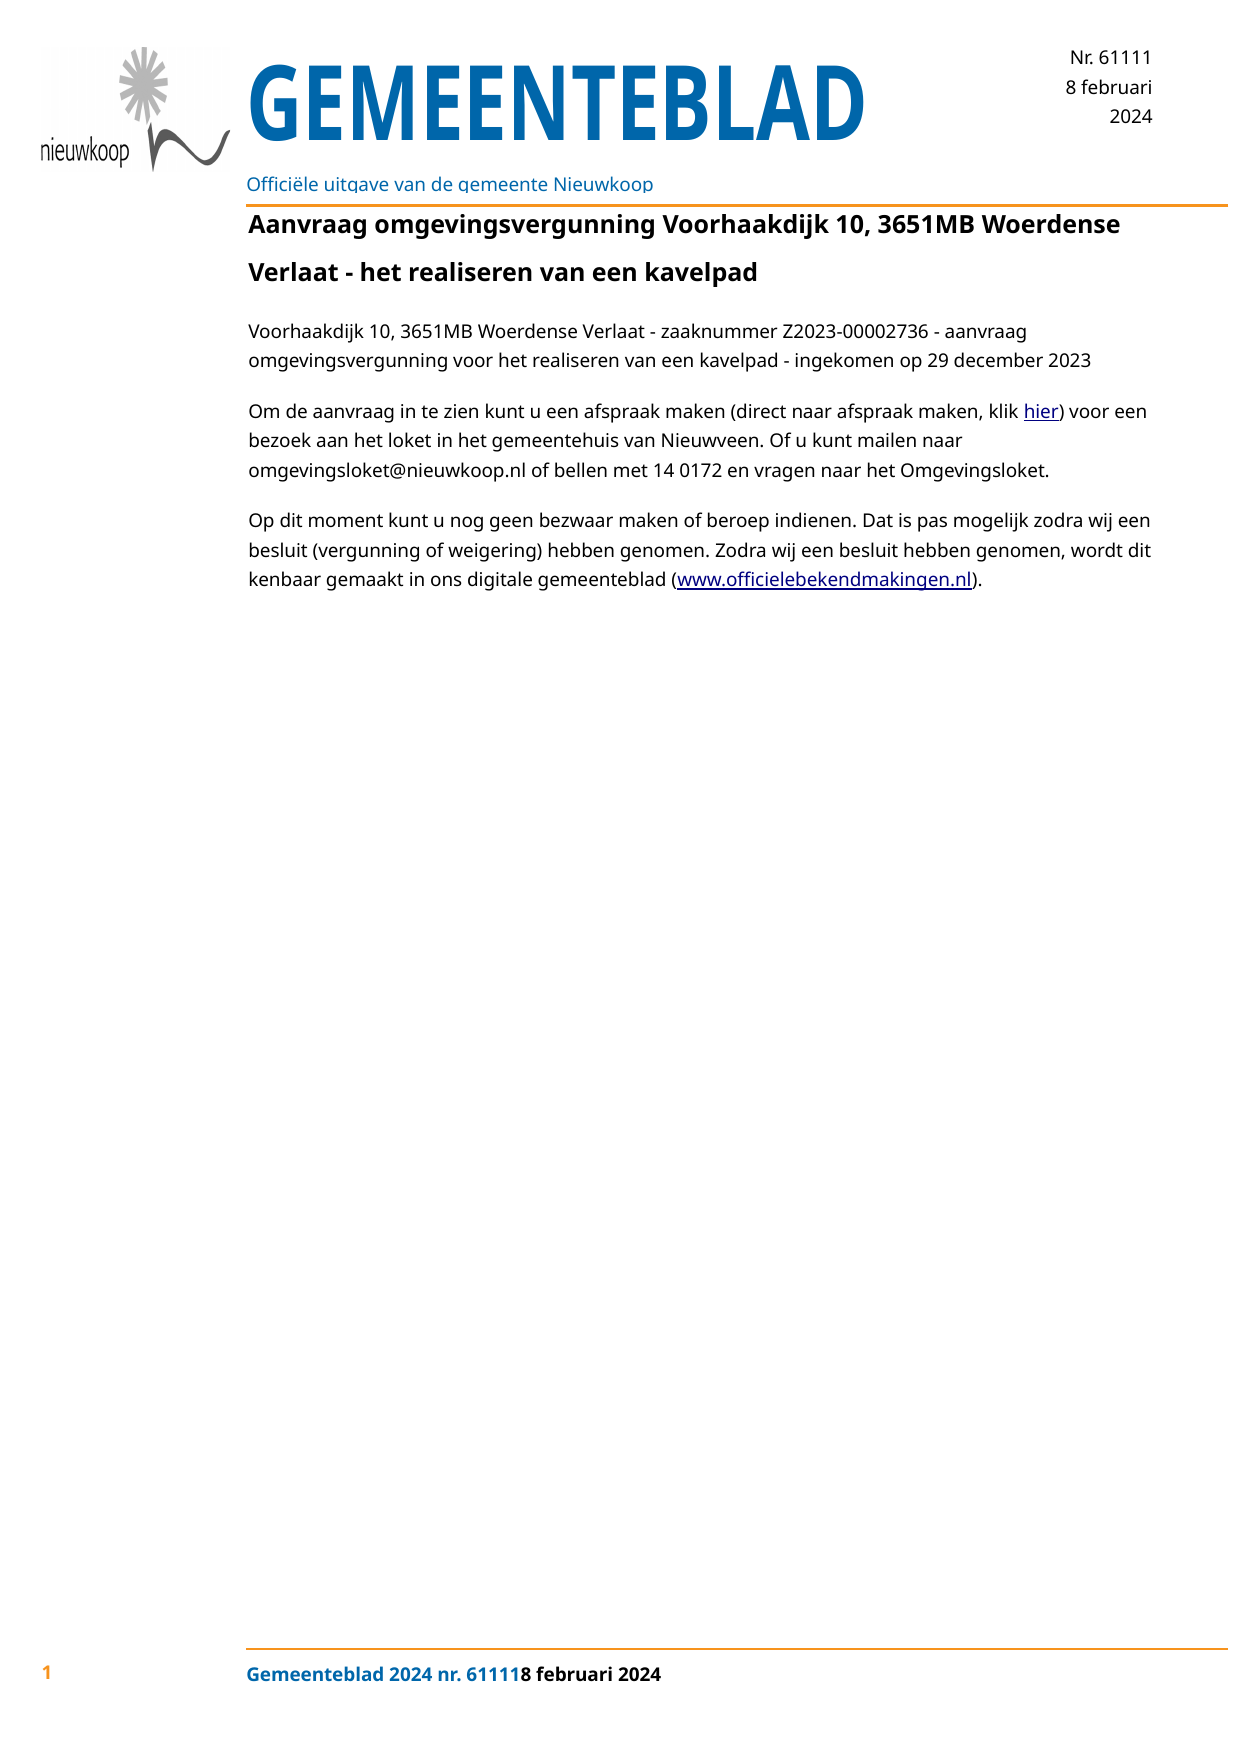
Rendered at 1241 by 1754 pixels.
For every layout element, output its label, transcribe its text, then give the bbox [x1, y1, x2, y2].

text Om de aanvraag in te zien kunt u een afspraak maken (direct naar afspraak maken, klik hier) voor een bezoek aan het loket in het gemeentehuis van Nieuwveen. Of u kunt mailen naar omgevingsloket@nieuwkoop.nl of bellen met 14 0172 en vragen naar het Omgevingsloket. [248, 398, 1152, 483]
text Op dit moment kunt u nog geen bezwaar maken of beroep indienen. Dat is pas mogelijk zodra wij een besluit (vergunning of weigering) hebben genomen. Zodra wij een besluit hebben genomen, wordt dit kenbaar gemaakt in ons digitale gemeenteblad (www.officielebekendmakingen.nl). [248, 507, 1152, 592]
text Voorhaakdijk 10, 3651MB Woerdense Verlaat - zaaknummer Z2023-00002736 - aanvraag omgevingsvergunning voor het realiseren van een kavelpad - ingekomen op 29 december 2023 [248, 318, 1152, 373]
text Aanvraag omgevingsvergunning Voorhaakdijk 10, 3651MB Woerdense Verlaat - het realiseren van een kavelpad [248, 207, 1152, 288]
picture [41, 47, 231, 172]
